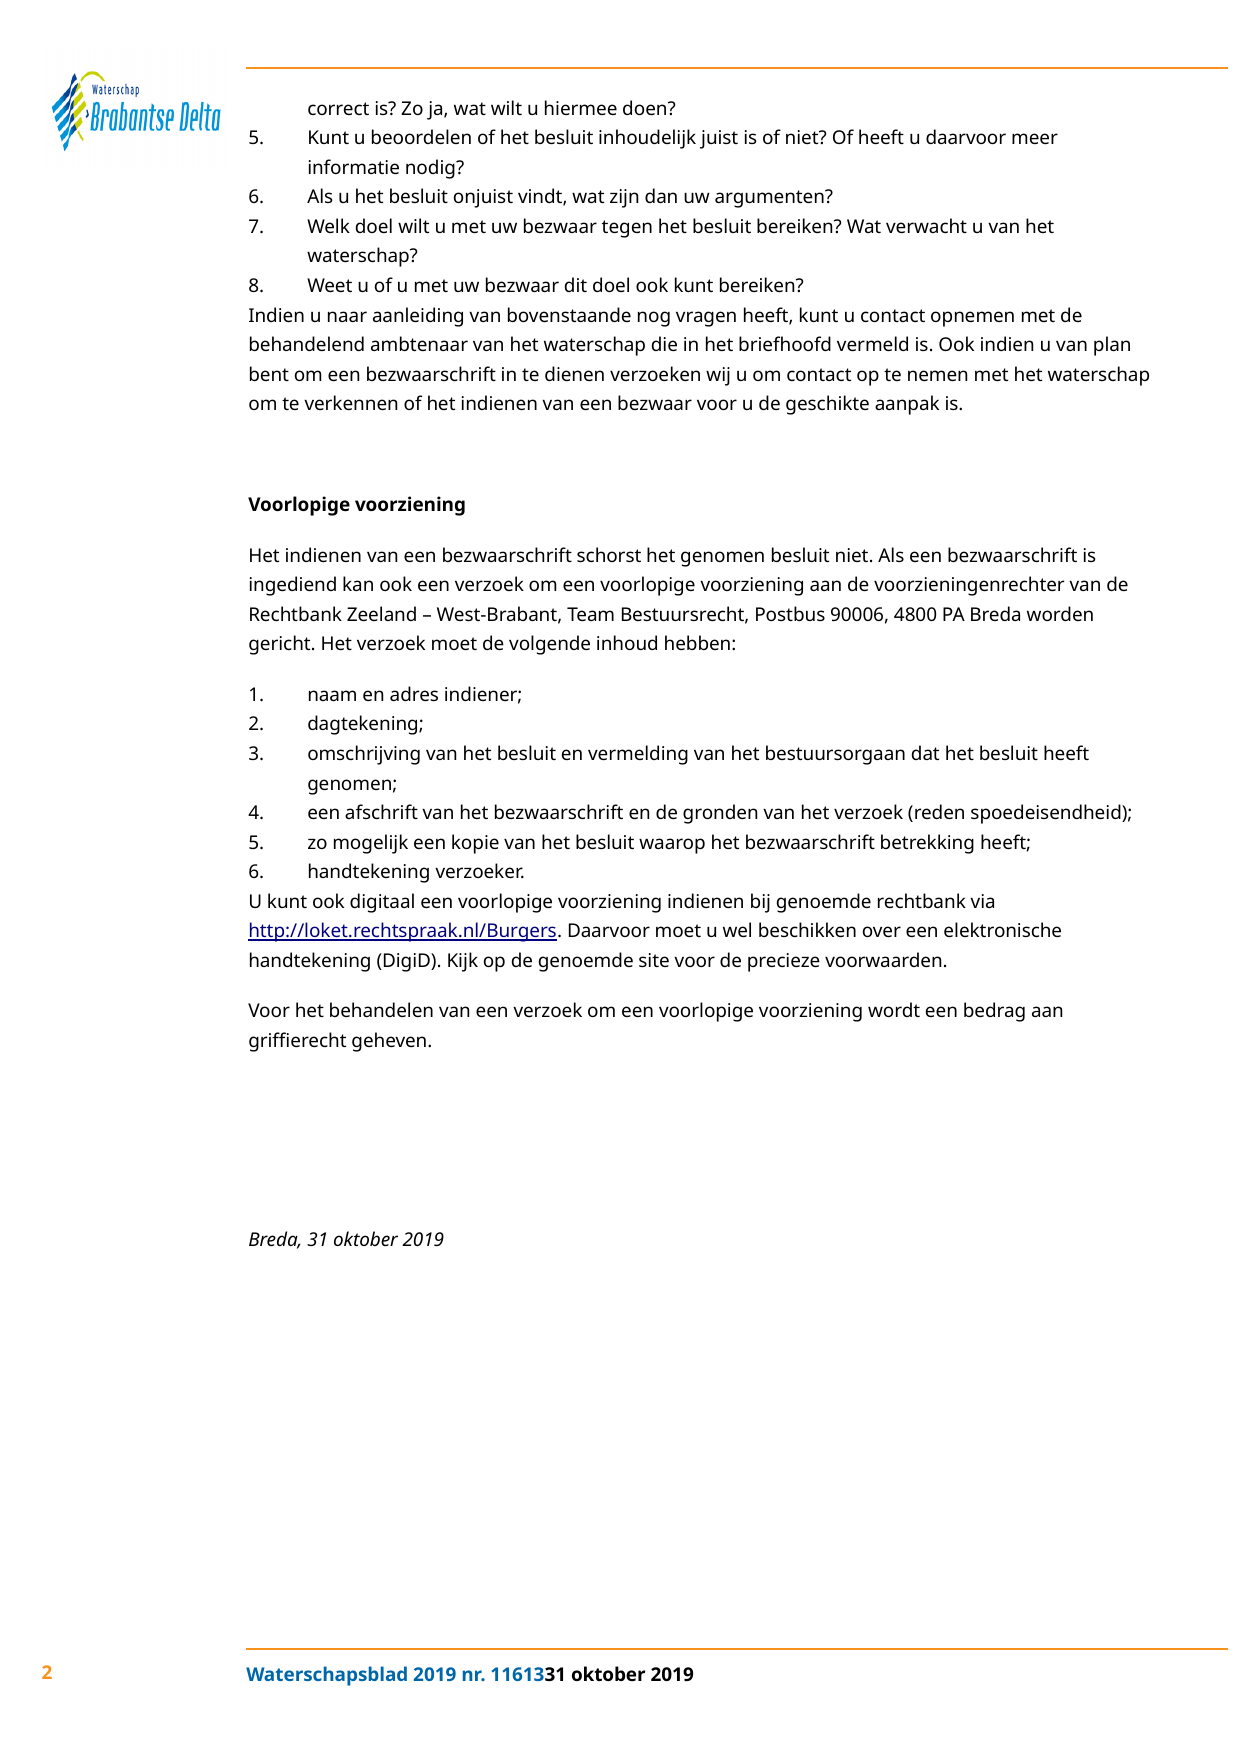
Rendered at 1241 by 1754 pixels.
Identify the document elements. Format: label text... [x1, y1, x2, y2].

text Indien u naar aanleiding van bovenstaande nog vragen heeft, kunt u contact opnemen met de behandelend ambtenaar van het waterschap die in het briefhoofd vermeld is. Ook indien u van plan bent om een bezwaarschrift in te dienen verzoeken wij u om contact op te nemen met het waterschap om te verkennen of het indienen van een bezwaar voor u de geschikte aanpak is. [248, 302, 1152, 416]
list Welk doel wilt u met uw bezwaar tegen het besluit bereiken? Wat verwacht u van het waterschap? [248, 213, 1152, 268]
list Weet u of u met uw bezwaar dit doel ook kunt bereiken? [248, 272, 1152, 298]
list naam en adres indiener; [248, 681, 1152, 707]
list Als u het besluit onjuist vindt, wat zijn dan uw argumenten? [248, 183, 1152, 209]
list zo mogelijk een kopie van het besluit waarop het bezwaarschrift betrekking heeft; [248, 829, 1152, 855]
text U kunt ook digitaal een voorlopige voorziening indienen bij genoemde rechtbank via http://loket.rechtspraak.nl/Burgers. Daarvoor moet u wel beschikken over een elektronische handtekening (DigiD). Kijk op de genoemde site voor de precieze voorwaarden. [248, 888, 1152, 973]
list correct is? Zo ja, wat wilt u hiermee doen? [248, 95, 1152, 121]
text Breda, 31 oktober 2019 [248, 1226, 1152, 1252]
text Voor het behandelen van een verzoek om een voorlopige voorziening wordt een bedrag aan griffierecht geheven. [248, 998, 1152, 1053]
list handtekening verzoeker. [248, 858, 1152, 884]
picture [41, 47, 231, 172]
text Het indienen van een bezwaarschrift schorst het genomen besluit niet. Als een bezwaarschrift is ingediend kan ook een verzoek om een voorlopige voorziening aan de voorzieningenrechter van de Rechtbank Zeeland – West-Brabant, Team Bestuursrecht, Postbus 90006, 4800 PA Breda worden gericht. Het verzoek moet de volgende inhoud hebben: [248, 542, 1152, 656]
list een afschrift van het bezwaarschrift en de gronden van het verzoek (reden spoedeisendheid); [248, 799, 1152, 825]
text Voorlopige voorziening [248, 491, 1152, 517]
list dagtekening; [248, 711, 1152, 736]
list omschrijving van het besluit en vermelding van het bestuursorgaan dat het besluit heeft genomen; [248, 740, 1152, 796]
list Kunt u beoordelen of het besluit inhoudelijk juist is of niet? Of heeft u daarvoor meer informatie nodig? [248, 124, 1152, 180]
